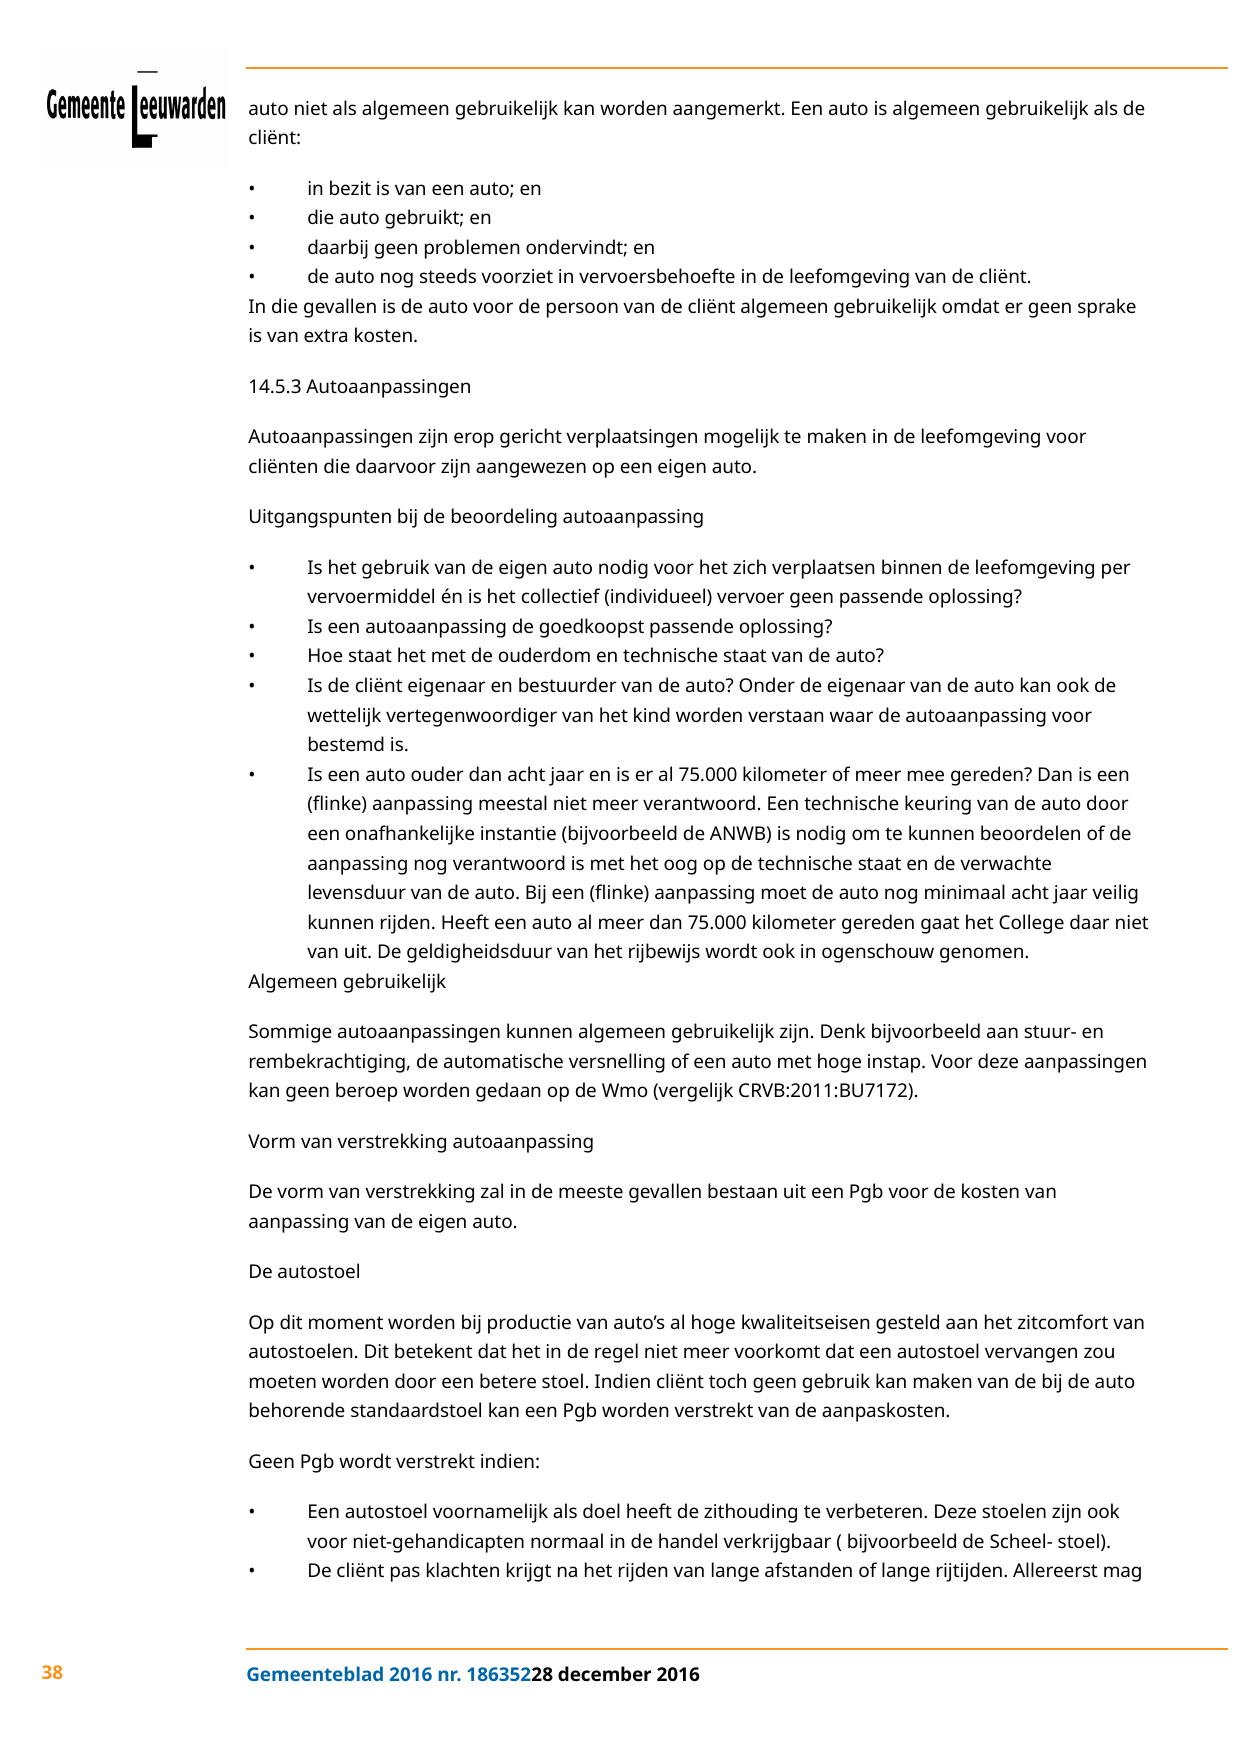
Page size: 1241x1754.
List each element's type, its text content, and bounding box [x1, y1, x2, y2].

list Is een autoaanpassing de goedkoopst passende oplossing? [248, 613, 1152, 639]
text auto niet als algemeen gebruikelijk kan worden aangemerkt. Een auto is algemeen gebruikelijk als de cliënt: [248, 95, 1152, 150]
text Vorm van verstrekking autoaanpassing [248, 1128, 1152, 1154]
list Hoe staat het met de ouderdom en technische staat van de auto? [248, 643, 1152, 668]
text Algemeen gebruikelijk [248, 968, 1152, 994]
text Op dit moment worden bij productie van auto’s al hoge kwaliteitseisen gesteld aan het zitcomfort van autostoelen. Dit betekent dat het in de regel niet meer voorkomt dat een autostoel vervangen zou moeten worden door een betere stoel. Indien cliënt toch geen gebruik kan maken van de bij de auto behorende standaardstoel kan een Pgb worden verstrekt van de aanpaskosten. [248, 1309, 1152, 1423]
picture [41, 47, 231, 172]
list in bezit is van een auto; en [248, 175, 1152, 201]
list die auto gebruikt; en [248, 204, 1152, 230]
text Geen Pgb wordt verstrekt indien: [248, 1448, 1152, 1474]
list Is een auto ouder dan acht jaar en is er al 75.000 kilometer of meer mee gereden? Dan is een (flinke) aanpassing meestal niet meer verantwoord. Een technische keuring van de auto door een onafhankelijke instantie (bijvoorbeeld de ANWB) is nodig om te kunnen beoordelen of de aanpassing nog verantwoord is met het oog op de technische staat en de verwachte levensduur van de auto. Bij een (flinke) aanpassing moet de auto nog minimaal acht jaar veilig kunnen rijden. Heeft een auto al meer dan 75.000 kilometer gereden gaat het College daar niet van uit. De geldigheidsduur van het rijbewijs wordt ook in ogenschouw genomen. [248, 761, 1152, 964]
text Autoaanpassingen zijn erop gericht verplaatsingen mogelijk te maken in de leefomgeving voor cliënten die daarvoor zijn aangewezen op een eigen auto. [248, 423, 1152, 479]
list Een autostoel voornamelijk als doel heeft de zithouding te verbeteren. Deze stoelen zijn ook voor niet-gehandicapten normaal in de handel verkrijgbaar ( bijvoorbeeld de Scheel- stoel). [248, 1498, 1152, 1554]
text Uitgangspunten bij de beoordeling autoaanpassing [248, 503, 1152, 529]
list De cliënt pas klachten krijgt na het rijden van lange afstanden of lange rijtijden. Allereerst mag [248, 1558, 1152, 1583]
list Is de cliënt eigenaar en bestuurder van de auto? Onder de eigenaar van de auto kan ook de wettelijk vertegenwoordiger van het kind worden verstaan waar de autoaanpassing voor bestemd is. [248, 672, 1152, 757]
text 14.5.3 Autoaanpassingen [248, 373, 1152, 399]
text De vorm van verstrekking zal in de meeste gevallen bestaan uit een Pgb voor de kosten van aanpassing van de eigen auto. [248, 1178, 1152, 1234]
list Is het gebruik van de eigen auto nodig voor het zich verplaatsen binnen de leefomgeving per vervoermiddel én is het collectief (individueel) vervoer geen passende oplossing? [248, 554, 1152, 609]
text Sommige autoaanpassingen kunnen algemeen gebruikelijk zijn. Denk bijvoorbeeld aan stuur- en rembekrachtiging, de automatische versnelling of een auto met hoge instap. Voor deze aanpassingen kan geen beroep worden gedaan op de Wmo (vergelijk CRVB:2011:BU7172). [248, 1018, 1152, 1103]
text In die gevallen is de auto voor de persoon van de cliënt algemeen gebruikelijk omdat er geen sprake is van extra kosten. [248, 293, 1152, 348]
list daarbij geen problemen ondervindt; en [248, 234, 1152, 260]
text De autostoel [248, 1258, 1152, 1284]
list de auto nog steeds voorziet in vervoersbehoefte in de leefomgeving van de cliënt. [248, 263, 1152, 289]
